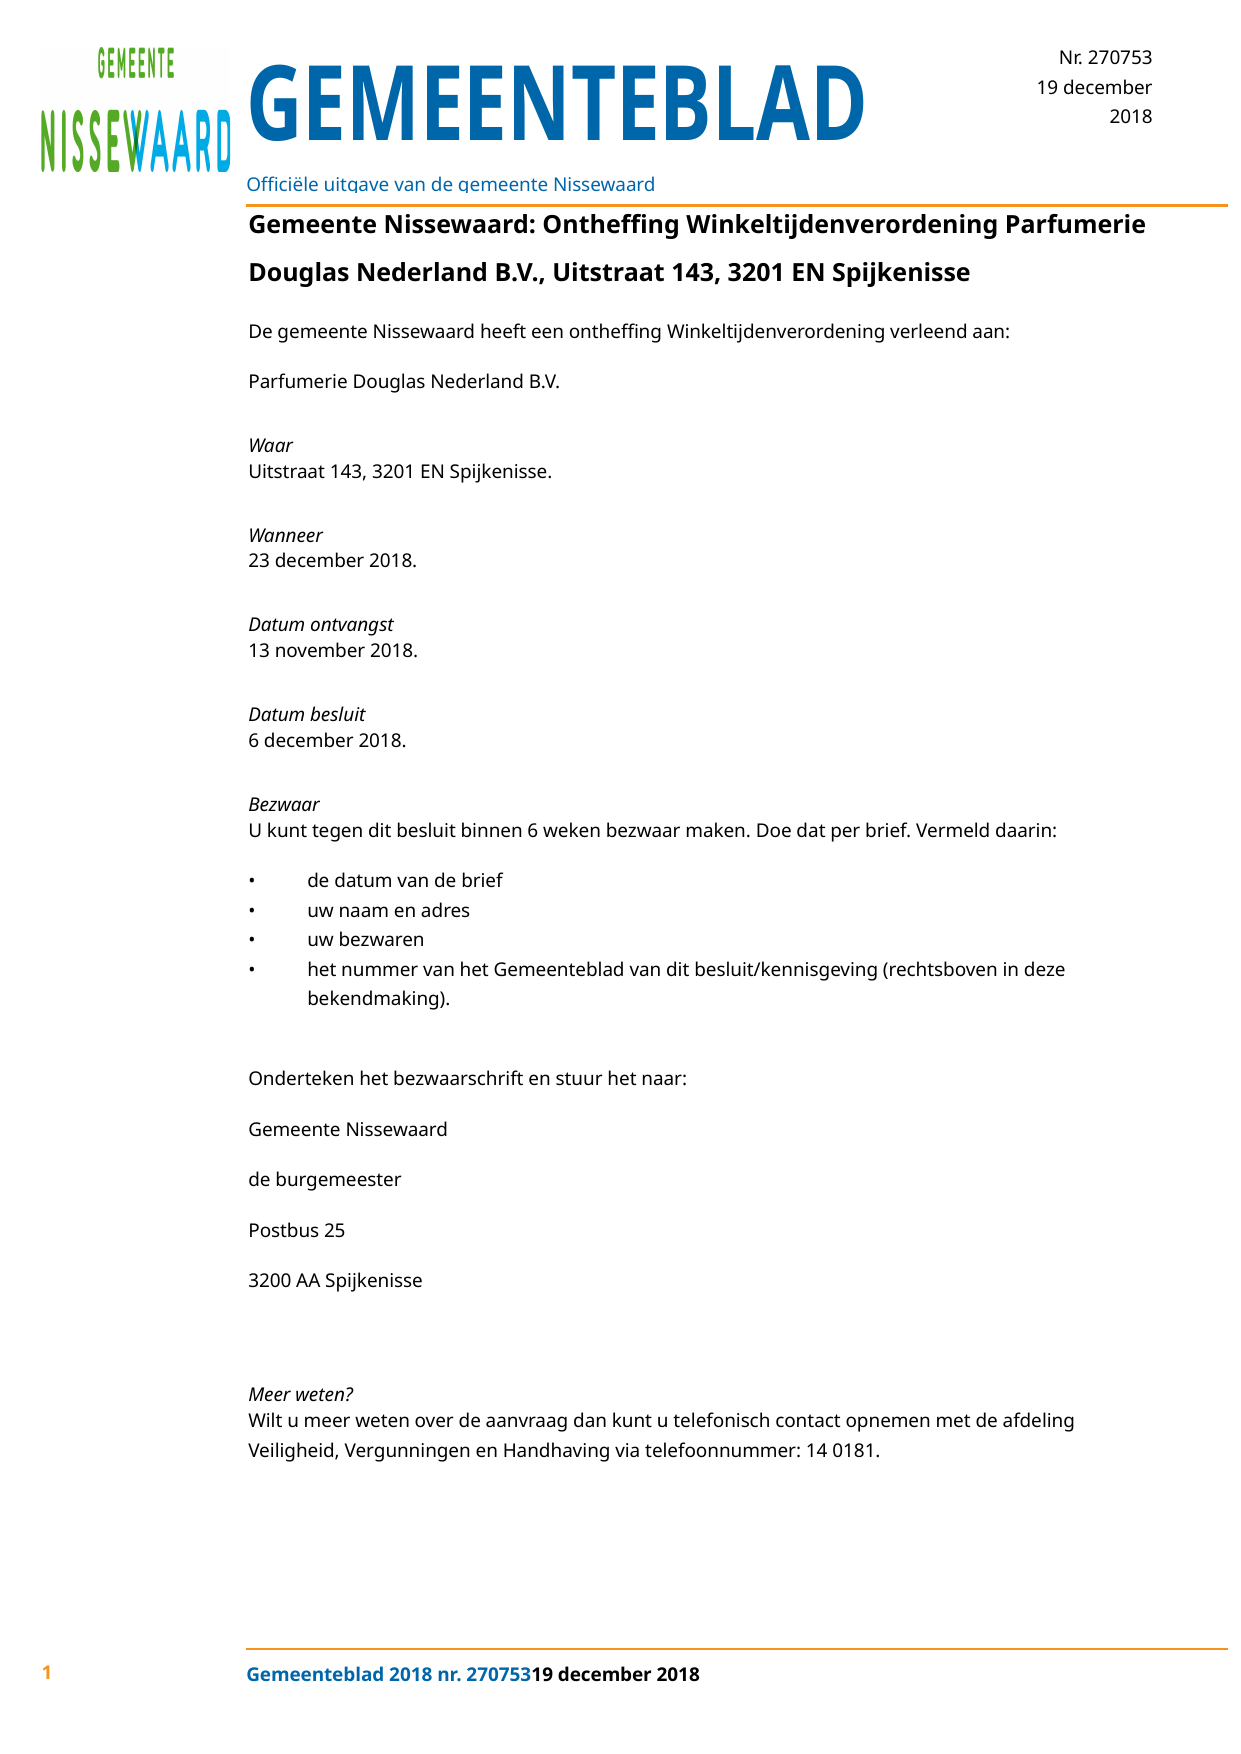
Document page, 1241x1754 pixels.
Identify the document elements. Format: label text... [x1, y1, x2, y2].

text Gemeente Nissewaard [248, 1116, 1152, 1142]
picture [222, 122, 227, 160]
text 23 december 2018. [248, 548, 1152, 573]
text Bezwaar [248, 791, 1152, 817]
text de burgemeester [248, 1166, 1152, 1192]
picture [201, 122, 206, 138]
picture [41, 47, 231, 172]
text Datum ontvangst [248, 612, 1152, 637]
text Postbus 25 [248, 1217, 1152, 1242]
text 3200 AA Spijkenisse [248, 1267, 1152, 1293]
text De gemeente Nissewaard heeft een ontheffing Winkeltijdenverordening verleend aan: [248, 318, 1152, 344]
picture [154, 157, 165, 172]
text Meer weten? [248, 1382, 1152, 1407]
text U kunt tegen dit besluit binnen 6 weken bezwaar maken. Doe dat per brief. Vermeld daarin: [248, 817, 1152, 842]
text 13 november 2018. [248, 637, 1152, 663]
text Uitstraat 143, 3201 EN Spijkenisse. [248, 458, 1152, 484]
text Waar [248, 432, 1152, 458]
list het nummer van het Gemeenteblad van dit besluit/kennisgeving (rechtsboven in deze bekendmaking). [248, 956, 1152, 1011]
text Wanneer [248, 522, 1152, 548]
text Wilt u meer weten over de aanvraag dan kunt u telefonisch contact opnemen met de afdeling Veiligheid, Vergunningen en Handhaving via telefoonnummer: 14 0181. [248, 1407, 1152, 1463]
text 6 december 2018. [248, 727, 1152, 753]
text Datum besluit [248, 701, 1152, 727]
text Parfumerie Douglas Nederland B.V. [248, 368, 1152, 394]
list uw bezwaren [248, 926, 1152, 952]
text Gemeente Nissewaard: Ontheffing Winkeltijdenverordening Parfumerie Douglas Nederland B.V., Uitstraat 143, 3201 EN Spijkenisse [248, 207, 1152, 288]
picture [176, 157, 187, 172]
picture [200, 151, 206, 172]
list de datum van de brief [248, 867, 1152, 893]
text Onderteken het bezwaarschrift en stuur het naar: [248, 1066, 1152, 1091]
list uw naam en adres [248, 897, 1152, 922]
